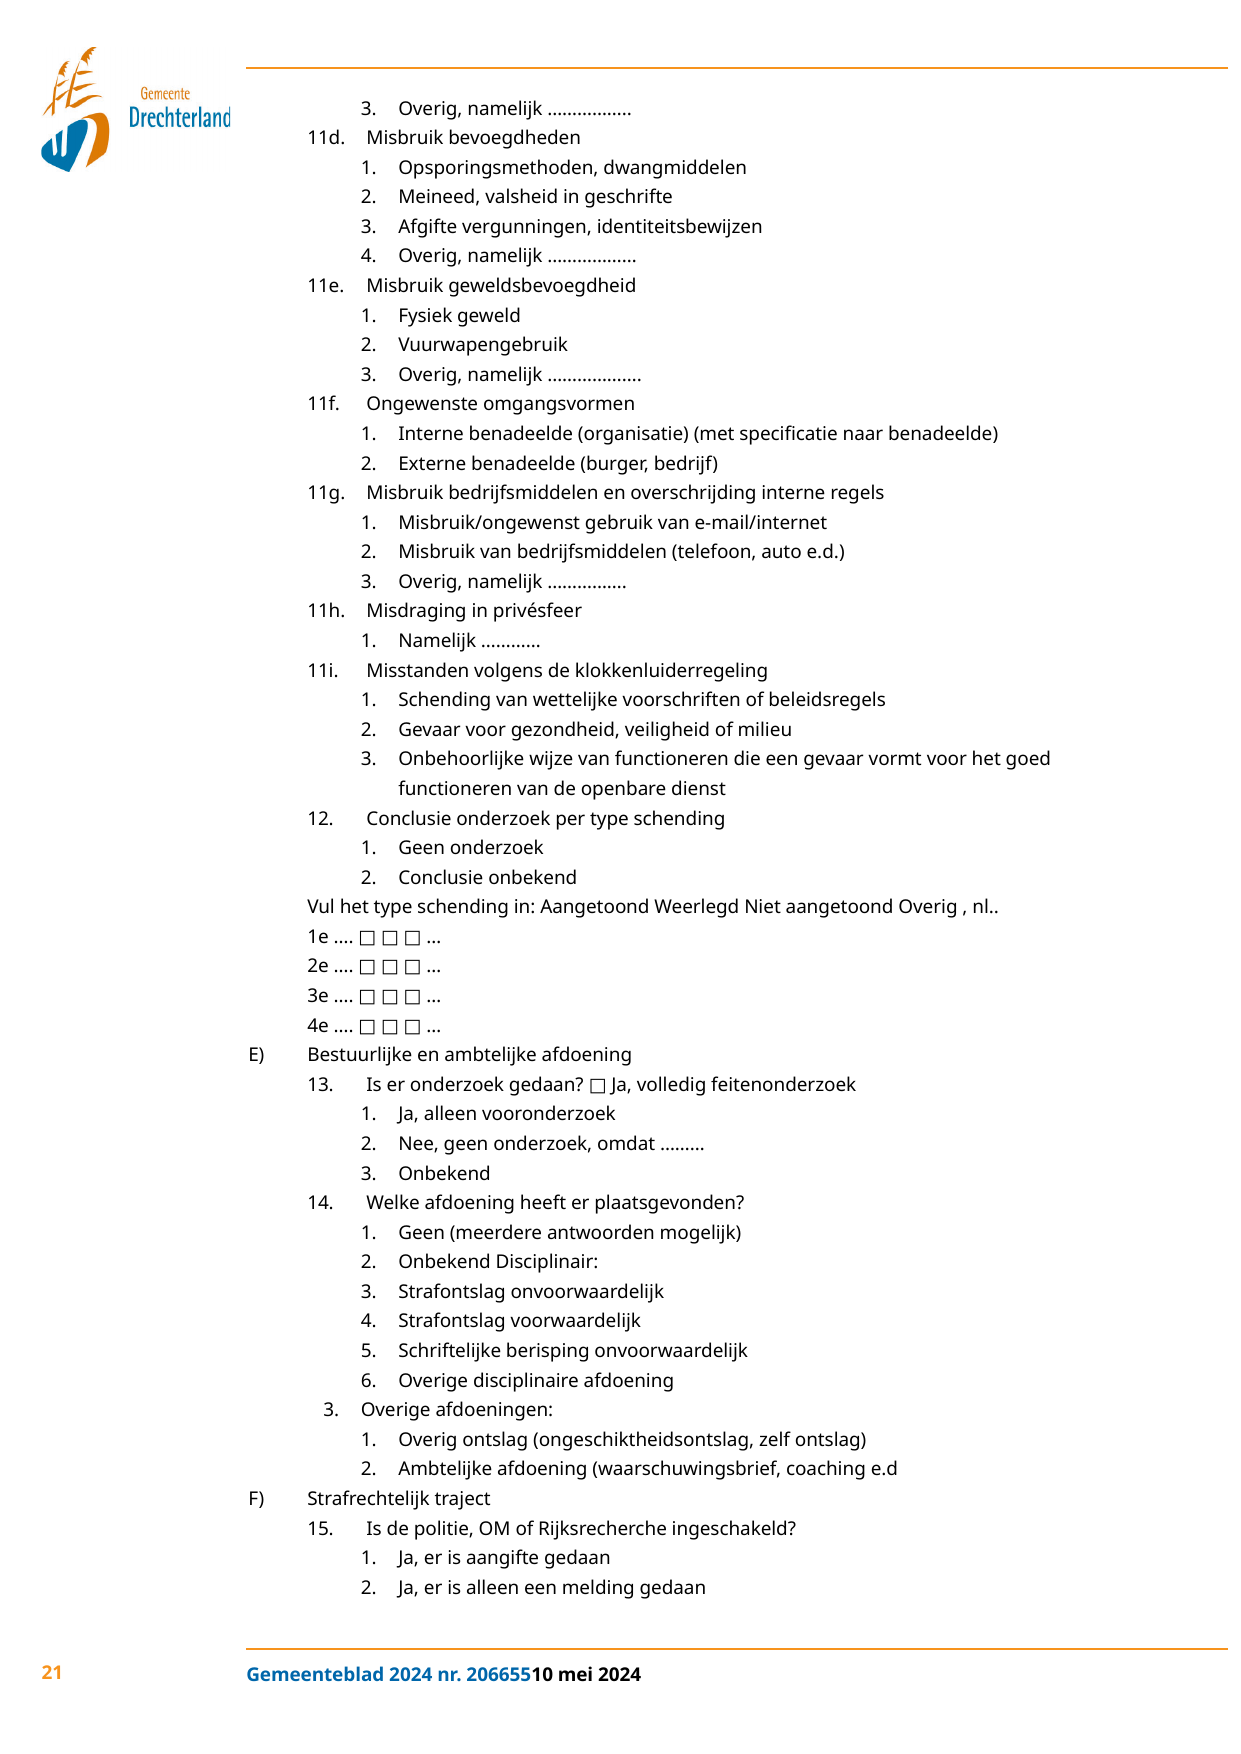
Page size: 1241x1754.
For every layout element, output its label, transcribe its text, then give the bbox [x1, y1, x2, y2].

list Ja, alleen vooronderzoek [361, 1101, 1152, 1126]
list Schending van wettelijke voorschriften of beleidsregels [361, 686, 1152, 712]
list Onbehoorlijke wijze van functioneren die een gevaar vormt voor het goed functioneren van de openbare dienst [361, 746, 1152, 801]
list Strafontslag voorwaardelijk [361, 1308, 1152, 1333]
list Conclusie onbekend [361, 864, 1152, 890]
list 3e …. □ □ □ … [248, 982, 1152, 1008]
list Welke afdoening heeft er plaatsgevonden? [307, 1189, 1152, 1215]
list Ja, er is alleen een melding gedaan [361, 1574, 1152, 1600]
list Schriftelijke berisping onvoorwaardelijk [361, 1337, 1152, 1363]
list Gevaar voor gezondheid, veiligheid of milieu [361, 716, 1152, 742]
picture [226, 115, 231, 124]
list Geen onderzoek [361, 834, 1152, 860]
list Overig, namelijk ……………. [361, 568, 1152, 594]
list 4e …. □ □ □ … [248, 1012, 1152, 1038]
list Strafontslag onvoorwaardelijk [361, 1278, 1152, 1304]
list Namelijk ………… [361, 627, 1152, 653]
picture [41, 47, 231, 172]
list Vuurwapengebruik [361, 331, 1152, 357]
list Ongewenste omgangsvormen [307, 391, 1152, 416]
list Geen (meerdere antwoorden mogelijk) [361, 1219, 1152, 1245]
list Nee, geen onderzoek, omdat ……… [361, 1130, 1152, 1156]
list Interne benadeelde (organisatie) (met specificatie naar benadeelde) [361, 420, 1152, 446]
list Misstanden volgens de klokkenluiderregeling [307, 657, 1152, 683]
list Meineed, valsheid in geschrifte [361, 183, 1152, 209]
list Afgifte vergunningen, identiteitsbewijzen [361, 213, 1152, 239]
list Overig, namelijk ………………. [361, 361, 1152, 387]
list 2e …. □ □ □ … [248, 953, 1152, 978]
list Misbruik bedrijfsmiddelen en overschrijding interne regels [307, 479, 1152, 505]
list Conclusie onderzoek per type schending [307, 805, 1152, 831]
list Ambtelijke afdoening (waarschuwingsbrief, coaching e.d [361, 1456, 1152, 1481]
list Misbruik bevoegdheden [307, 124, 1152, 150]
list Opsporingsmethoden, dwangmiddelen [361, 154, 1152, 180]
list Onbekend Disciplinair: [361, 1248, 1152, 1274]
list Misdraging in privésfeer [307, 598, 1152, 623]
list Externe benadeelde (burger, bedrijf) [361, 450, 1152, 476]
list Ja, er is aangifte gedaan [361, 1544, 1152, 1570]
list Fysiek geweld [361, 302, 1152, 328]
list Bestuurlijke en ambtelijke afdoening [248, 1041, 1152, 1067]
list Is de politie, OM of Rijksrecherche ingeschakeld? [307, 1515, 1152, 1541]
list Overig, namelijk …………….. [361, 95, 1152, 121]
list Misbruik geweldsbevoegdheid [307, 272, 1152, 298]
list Overige afdoeningen: [323, 1396, 1152, 1422]
list Misbruik/ongewenst gebruik van e-mail/internet [361, 509, 1152, 535]
list Strafrechtelijk traject [248, 1485, 1152, 1511]
list Onbekend [361, 1160, 1152, 1186]
list Overig ontslag (ongeschiktheidsontslag, zelf ontslag) [361, 1426, 1152, 1452]
list 1e …. □ □ □ … [248, 923, 1152, 949]
picture [41, 158, 64, 172]
list Overige disciplinaire afdoening [361, 1367, 1152, 1393]
list Overig, namelijk ……………… [361, 243, 1152, 268]
list Is er onderzoek gedaan? □ Ja, volledig feitenonderzoek [307, 1071, 1152, 1097]
list Misbruik van bedrijfsmiddelen (telefoon, auto e.d.) [361, 538, 1152, 564]
list Vul het type schending in: Aangetoond Weerlegd Niet aangetoond Overig , nl.. [248, 893, 1152, 919]
